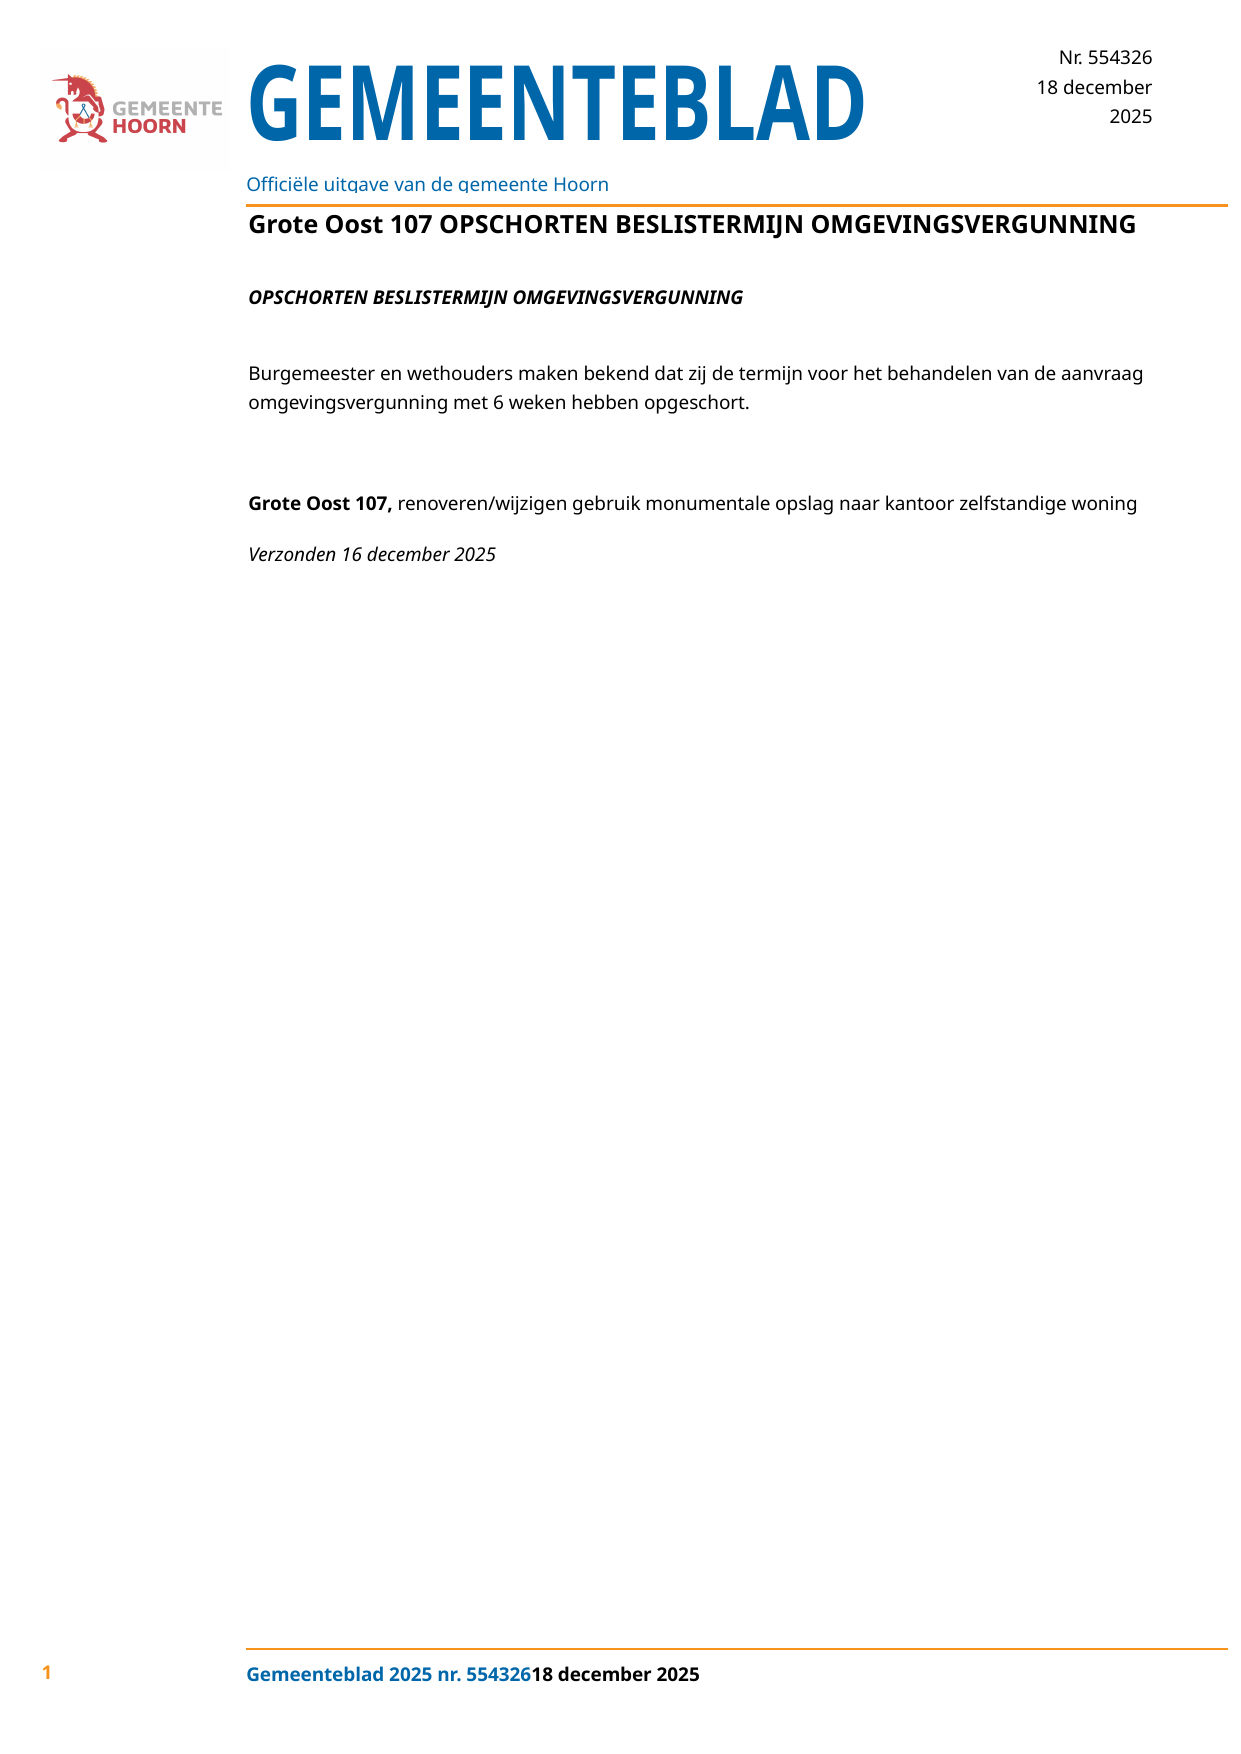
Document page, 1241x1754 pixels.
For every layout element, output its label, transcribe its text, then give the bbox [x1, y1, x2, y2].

text Burgemeester en wethouders maken bekend dat zij de termijn voor het behandelen van de aanvraag omgevingsvergunning met 6 weken hebben opgeschort. [248, 360, 1152, 415]
text Grote Oost 107 OPSCHORTEN BESLISTERMIJN OMGEVINGSVERGUNNING [248, 207, 1152, 241]
text OPSCHORTEN BESLISTERMIJN OMGEVINGSVERGUNNING [248, 284, 1152, 309]
picture [41, 47, 231, 172]
text Grote Oost 107, renoveren/wijzigen gebruik monumentale opslag naar kantoor zelfstandige woning [248, 490, 1152, 516]
text Verzonden 16 december 2025 [248, 541, 1152, 567]
